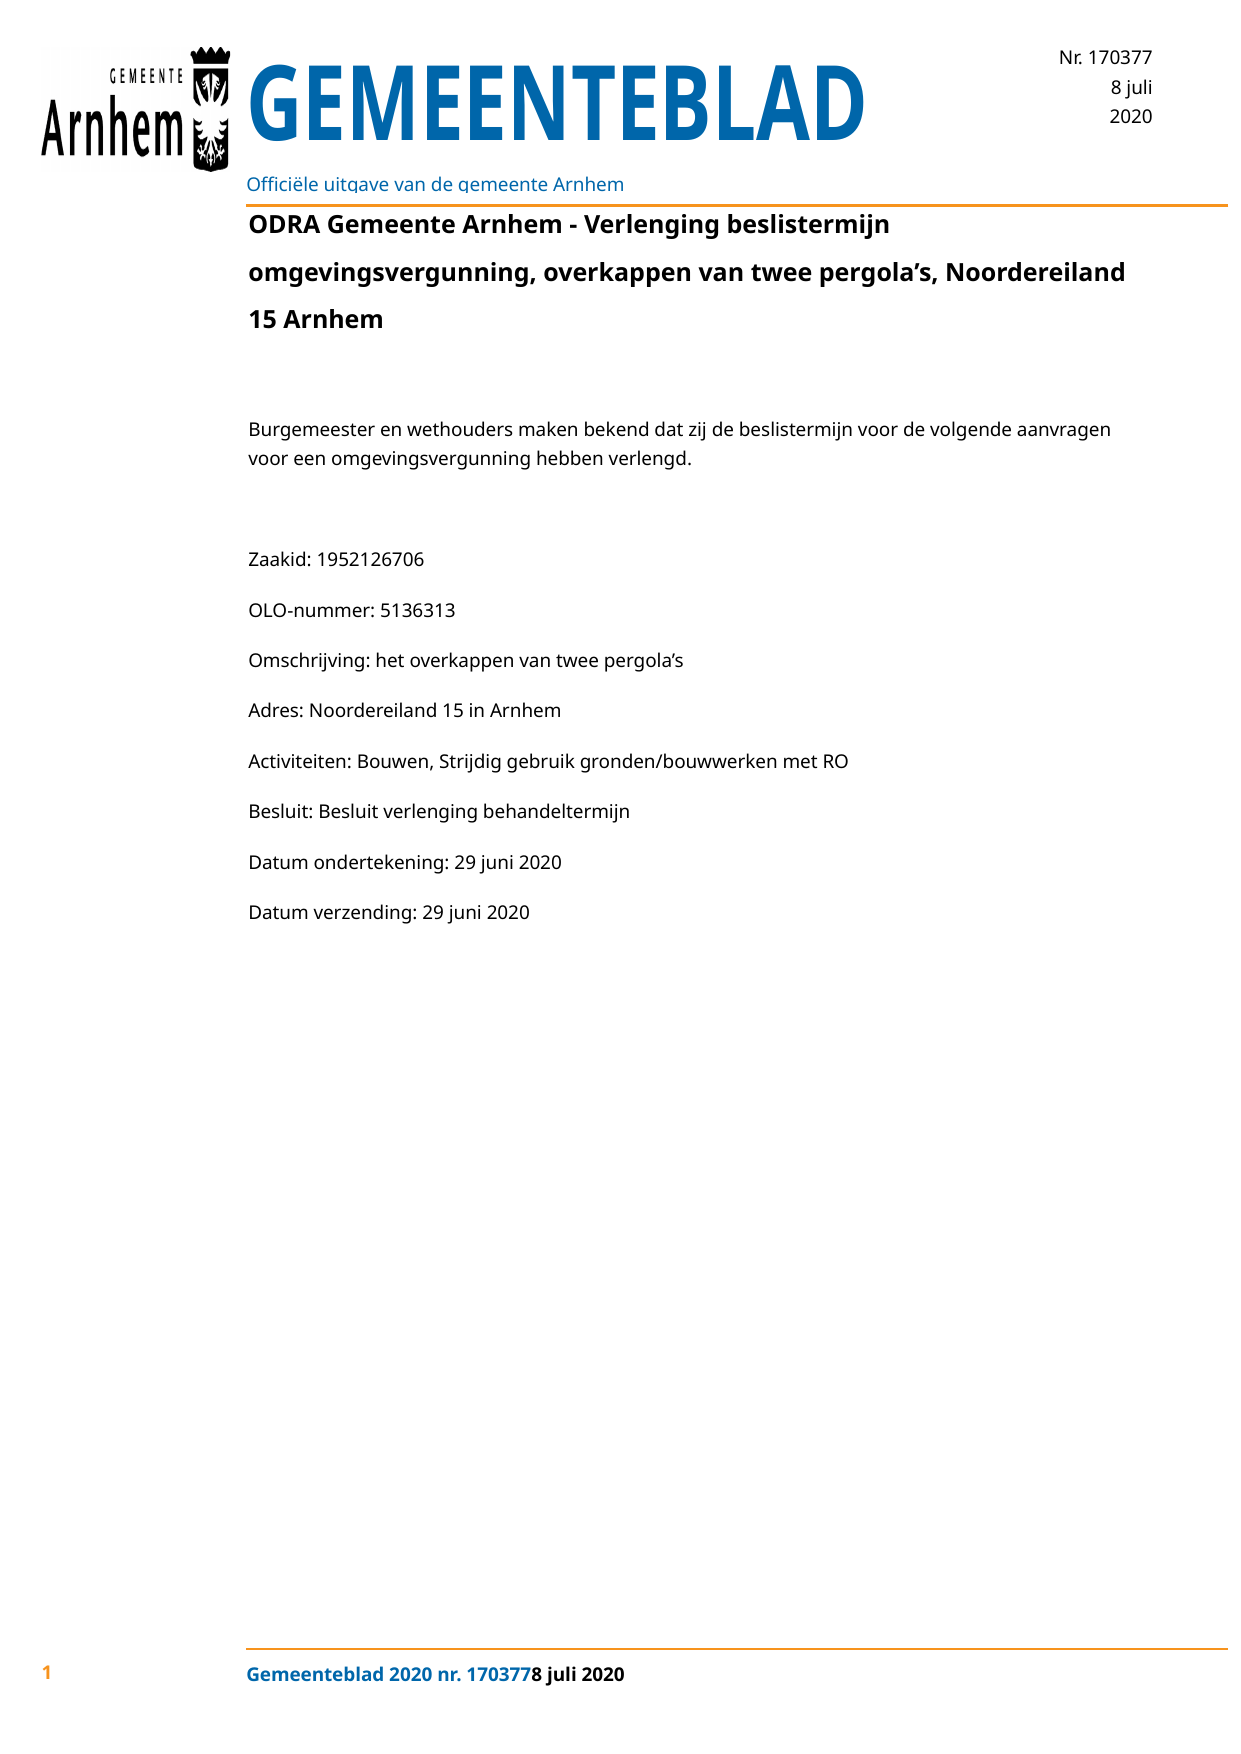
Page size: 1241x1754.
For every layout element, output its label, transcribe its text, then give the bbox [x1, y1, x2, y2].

text Burgemeester en wethouders maken bekend dat zij de beslistermijn voor de volgende aanvragen voor een omgevingsvergunning hebben verlengd. [248, 416, 1152, 471]
text OLO-nummer: 5136313 [248, 597, 1152, 622]
text Zaakid: 1952126706 [248, 546, 1152, 572]
text ODRA Gemeente Arnhem - Verlenging beslistermijn omgevingsvergunning, overkappen van twee pergola’s, Noordereiland 15 Arnhem [248, 207, 1152, 336]
text Activiteiten: Bouwen, Strijdig gebruik gronden/bouwwerken met RO [248, 748, 1152, 774]
text Datum ondertekening: 29 juni 2020 [248, 849, 1152, 874]
text Besluit: Besluit verlenging behandeltermijn [248, 798, 1152, 824]
text Omschrijving: het overkappen van twee pergola’s [248, 647, 1152, 673]
picture [41, 47, 231, 172]
text Datum verzending: 29 juni 2020 [248, 899, 1152, 925]
text Adres: Noordereiland 15 in Arnhem [248, 698, 1152, 723]
